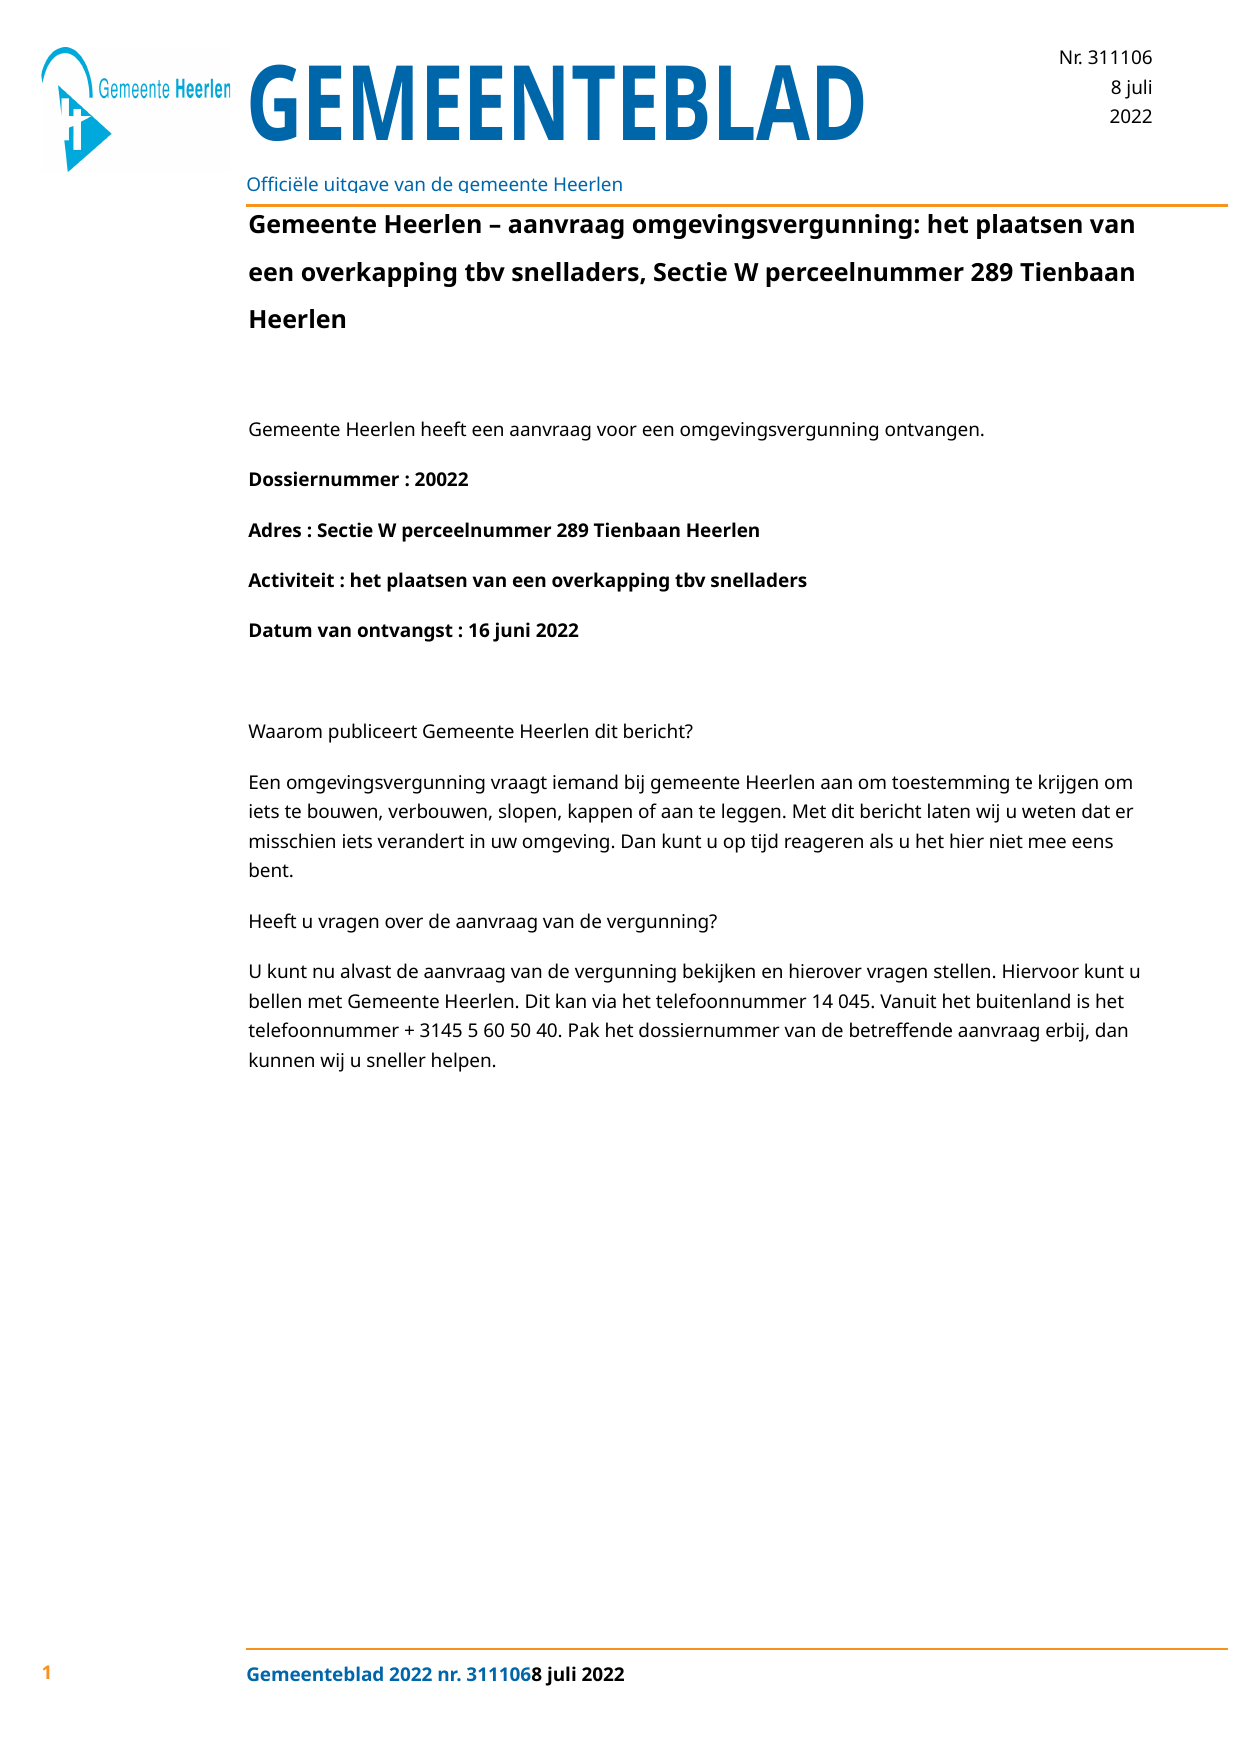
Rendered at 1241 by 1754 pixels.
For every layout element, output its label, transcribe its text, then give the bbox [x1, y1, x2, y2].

text Activiteit : het plaatsen van een overkapping tbv snelladers [248, 567, 1152, 593]
text Heeft u vragen over de aanvraag van de vergunning? [248, 908, 1152, 934]
picture [41, 47, 231, 172]
picture [41, 47, 59, 70]
text Een omgevingsvergunning vraagt iemand bij gemeente Heerlen aan om toestemming te krijgen om iets te bouwen, verbouwen, slopen, kappen of aan te leggen. Met dit bericht laten wij u weten dat er misschien iets verandert in uw omgeving. Dan kunt u op tijd reageren als u het hier niet mee eens bent. [248, 769, 1152, 883]
text Gemeente Heerlen heeft een aanvraag voor een omgevingsvergunning ontvangen. [248, 416, 1152, 442]
text Datum van ontvangst : 16 juni 2022 [248, 618, 1152, 643]
text Adres : Sectie W perceelnummer 289 Tienbaan Heerlen [248, 517, 1152, 542]
text Gemeente Heerlen – aanvraag omgevingsvergunning: het plaatsen van een overkapping tbv snelladers, Sectie W perceelnummer 289 Tienbaan Heerlen [248, 207, 1152, 336]
text Waarom publiceert Gemeente Heerlen dit bericht? [248, 718, 1152, 744]
text Dossiernummer : 20022 [248, 466, 1152, 492]
text U kunt nu alvast de aanvraag van de vergunning bekijken en hierover vragen stellen. Hiervoor kunt u bellen met Gemeente Heerlen. Dit kan via het telefoonnummer 14 045. Vanuit het buitenland is het telefoonnummer + 3145 5 60 50 40. Pak het dossiernummer van de betreffende aanvraag erbij, dan kunnen wij u sneller helpen. [248, 958, 1152, 1073]
